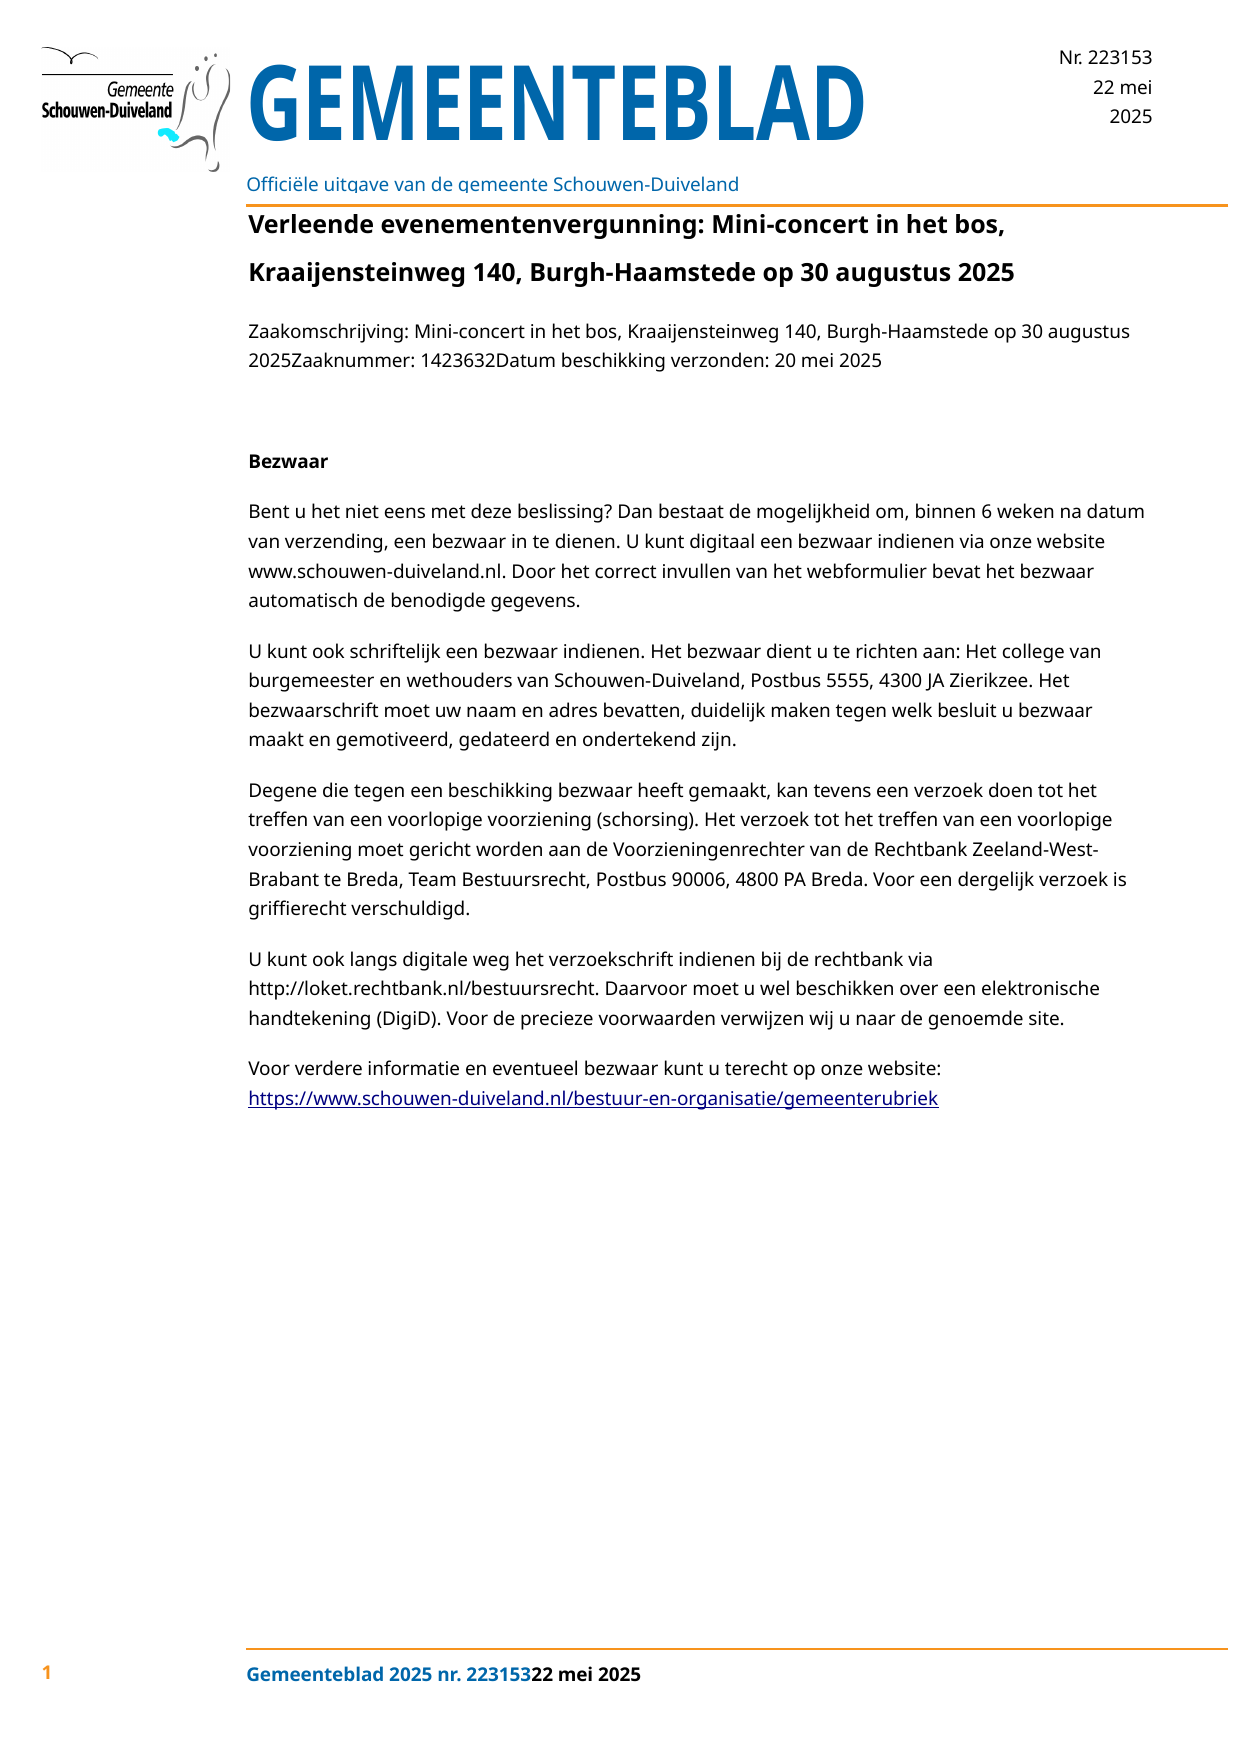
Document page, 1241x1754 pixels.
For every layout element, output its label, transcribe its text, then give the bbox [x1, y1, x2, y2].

text Zaakomschrijving: Mini-concert in het bos, Kraaijensteinweg 140, Burgh-Haamstede op 30 augustus 2025Zaaknummer: 1423632Datum beschikking verzonden: 20 mei 2025 [248, 318, 1152, 373]
text Bent u het niet eens met deze beslissing? Dan bestaat de mogelijkheid om, binnen 6 weken na datum van verzending, een bezwaar in te dienen. U kunt digitaal een bezwaar indienen via onze website www.schouwen-duiveland.nl. Door het correct invullen van het webformulier bevat het bezwaar automatisch de benodigde gegevens. [248, 499, 1152, 613]
text U kunt ook langs digitale weg het verzoekschrift indienen bij de rechtbank via http://loket.rechtbank.nl/bestuursrecht. Daarvoor moet u wel beschikken over een elektronische handtekening (DigiD). Voor de precieze voorwaarden verwijzen wij u naar de genoemde site. [248, 946, 1152, 1031]
text Voor verdere informatie en eventueel bezwaar kunt u terecht op onze website: https://www.schouwen-duiveland.nl/bestuur-en-organisatie/gemeenterubriek [248, 1055, 1152, 1111]
text Degene die tegen een beschikking bezwaar heeft gemaakt, kan tevens een verzoek doen tot het treffen van een voorlopige voorziening (schorsing). Het verzoek tot het treffen van een voorlopige voorziening moet gericht worden aan de Voorzieningenrechter van de Rechtbank Zeeland-West-Brabant te Breda, Team Bestuursrecht, Postbus 90006, 4800 PA Breda. Voor een dergelijk verzoek is griffierecht verschuldigd. [248, 777, 1152, 921]
text U kunt ook schriftelijk een bezwaar indienen. Het bezwaar dient u te richten aan: Het college van burgemeester en wethouders van Schouwen-Duiveland, Postbus 5555, 4300 JA Zierikzee. Het bezwaarschrift moet uw naam en adres bevatten, duidelijk maken tegen welk besluit u bezwaar maakt en gemotiveerd, gedateerd en ondertekend zijn. [248, 638, 1152, 752]
text Bezwaar [248, 448, 1152, 474]
text Verleende evenementenvergunning: Mini-concert in het bos, Kraaijensteinweg 140, Burgh-Haamstede op 30 augustus 2025 [248, 207, 1152, 288]
picture [41, 47, 231, 172]
